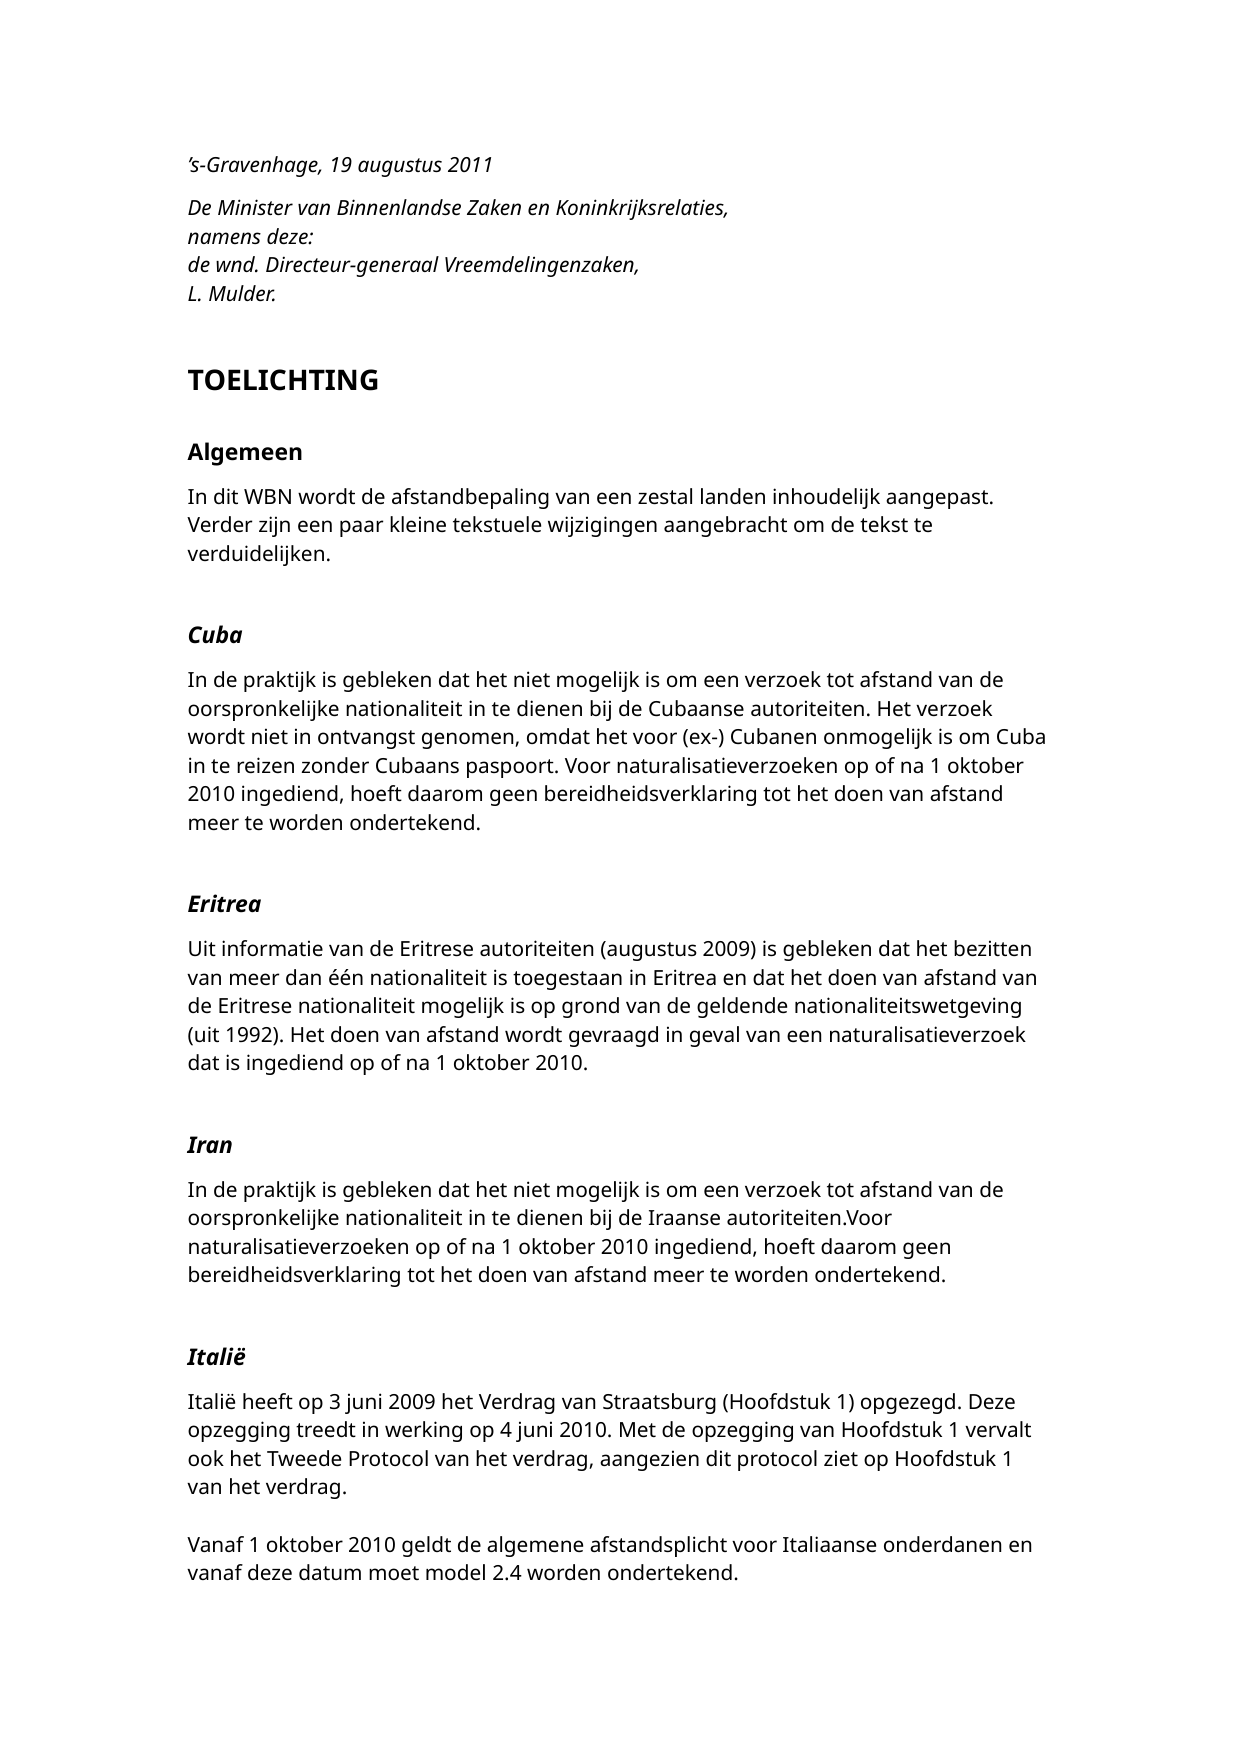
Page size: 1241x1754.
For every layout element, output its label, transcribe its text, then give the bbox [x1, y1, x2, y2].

text Italië heeft op 3 juni 2009 het Verdrag van Straatsburg (Hoofdstuk 1) opgezegd. Deze opzegging treedt in werking op 4 juni 2010. Met de opzegging van Hoofdstuk 1 vervalt ook het Tweede Protocol van het verdrag, aangezien dit protocol ziet op Hoofdstuk 1 van het verdrag. [187, 1387, 1053, 1501]
text In de praktijk is gebleken dat het niet mogelijk is om een verzoek tot afstand van de oorspronkelijke nationaliteit in te dienen bij de Iraanse autoriteiten.Voor naturalisatieverzoeken op of na 1 oktober 2010 ingediend, hoeft daarom geen bereidheidsverklaring tot het doen van afstand meer te worden ondertekend. [187, 1175, 1053, 1289]
text Uit informatie van de Eritrese autoriteiten (augustus 2009) is gebleken dat het bezitten van meer dan één nationaliteit is toegestaan in Eritrea en dat het doen van afstand van de Eritrese nationaliteit mogelijk is op grond van de geldende nationaliteitswetgeving (uit 1992). Het doen van afstand wordt gevraagd in geval van een naturalisatieverzoek dat is ingediend op of na 1 oktober 2010. [187, 934, 1053, 1077]
subtitle Iran [187, 1129, 1053, 1160]
text de wnd. Directeur-generaal Vreemdelingenzaken, [187, 250, 1053, 279]
subtitle TOELICHTING [187, 360, 1053, 398]
subtitle Algemeen [187, 436, 1053, 467]
text ’s-Gravenhage, 19 augustus 2011 [187, 150, 1053, 178]
subtitle Eritrea [187, 888, 1053, 919]
text namens deze: [187, 222, 1053, 250]
text In dit WBN wordt de afstandbepaling van een zestal landen inhoudelijk aangepast. Verder zijn een paar kleine tekstuele wijzigingen aangebracht om de tekst te verduidelijken. [187, 482, 1053, 567]
text In de praktijk is gebleken dat het niet mogelijk is om een verzoek tot afstand van de oorspronkelijke nationaliteit in te dienen bij de Cubaanse autoriteiten. Het verzoek wordt niet in ontvangst genomen, omdat het voor (ex-) Cubanen onmogelijk is om Cuba in te reizen zonder Cubaans paspoort. Voor naturalisatieverzoeken op of na 1 oktober 2010 ingediend, hoeft daarom geen bereidheidsverklaring tot het doen van afstand meer te worden ondertekend. [187, 666, 1053, 836]
subtitle Cuba [187, 619, 1053, 651]
text Vanaf 1 oktober 2010 geldt de algemene afstandsplicht voor Italiaanse onderdanen en vanaf deze datum moet model 2.4 worden ondertekend. [187, 1530, 1053, 1587]
text De Minister van Binnenlandse Zaken en Koninkrijksrelaties, [187, 193, 1053, 222]
text L. Mulder. [187, 279, 1053, 307]
subtitle Italië [187, 1341, 1053, 1372]
